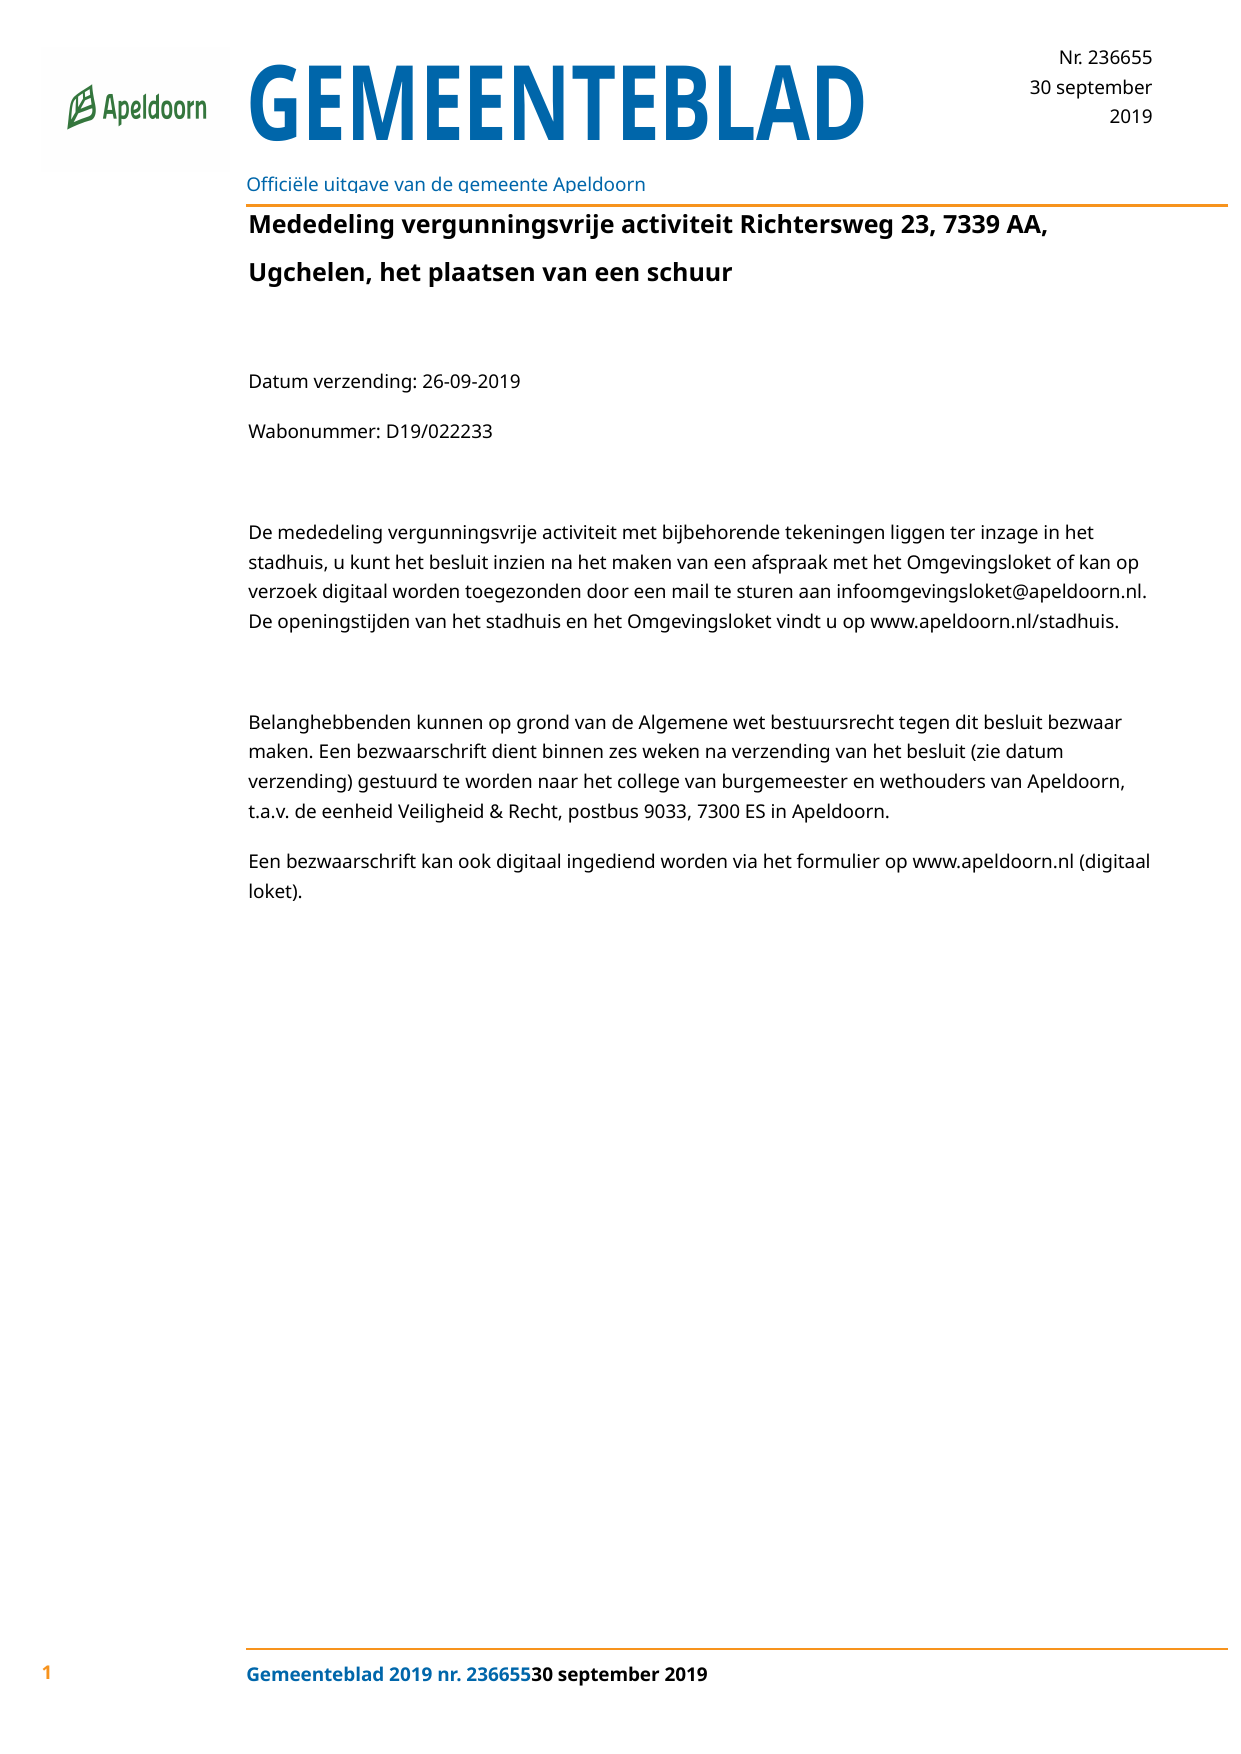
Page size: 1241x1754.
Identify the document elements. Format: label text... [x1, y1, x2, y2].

picture [41, 47, 231, 172]
text Belanghebbenden kunnen op grond van de Algemene wet bestuursrecht tegen dit besluit bezwaar maken. Een bezwaarschrift dient binnen zes weken na verzending van het besluit (zie datum verzending) gestuurd te worden naar het college van burgemeester en wethouders van Apeldoorn, t.a.v. de eenheid Veiligheid & Recht, postbus 9033, 7300 ES in Apeldoorn. [248, 709, 1152, 824]
text De mededeling vergunningsvrije activiteit met bijbehorende tekeningen liggen ter inzage in het stadhuis, u kunt het besluit inzien na het maken van een afspraak met het Omgevingsloket of kan op verzoek digitaal worden toegezonden door een mail te sturen aan infoomgevingsloket@apeldoorn.nl. De openingstijden van het stadhuis en het Omgevingsloket vindt u op www.apeldoorn.nl/stadhuis. [248, 519, 1152, 634]
text Een bezwaarschrift kan ook digitaal ingediend worden via het formulier op www.apeldoorn.nl (digitaal loket). [248, 848, 1152, 904]
text Mededeling vergunningsvrije activiteit Richtersweg 23, 7339 AA, Ugchelen, het plaatsen van een schuur [248, 207, 1152, 288]
text Wabonummer: D19/022233 [248, 419, 1152, 444]
text Datum verzending: 26-09-2019 [248, 368, 1152, 394]
